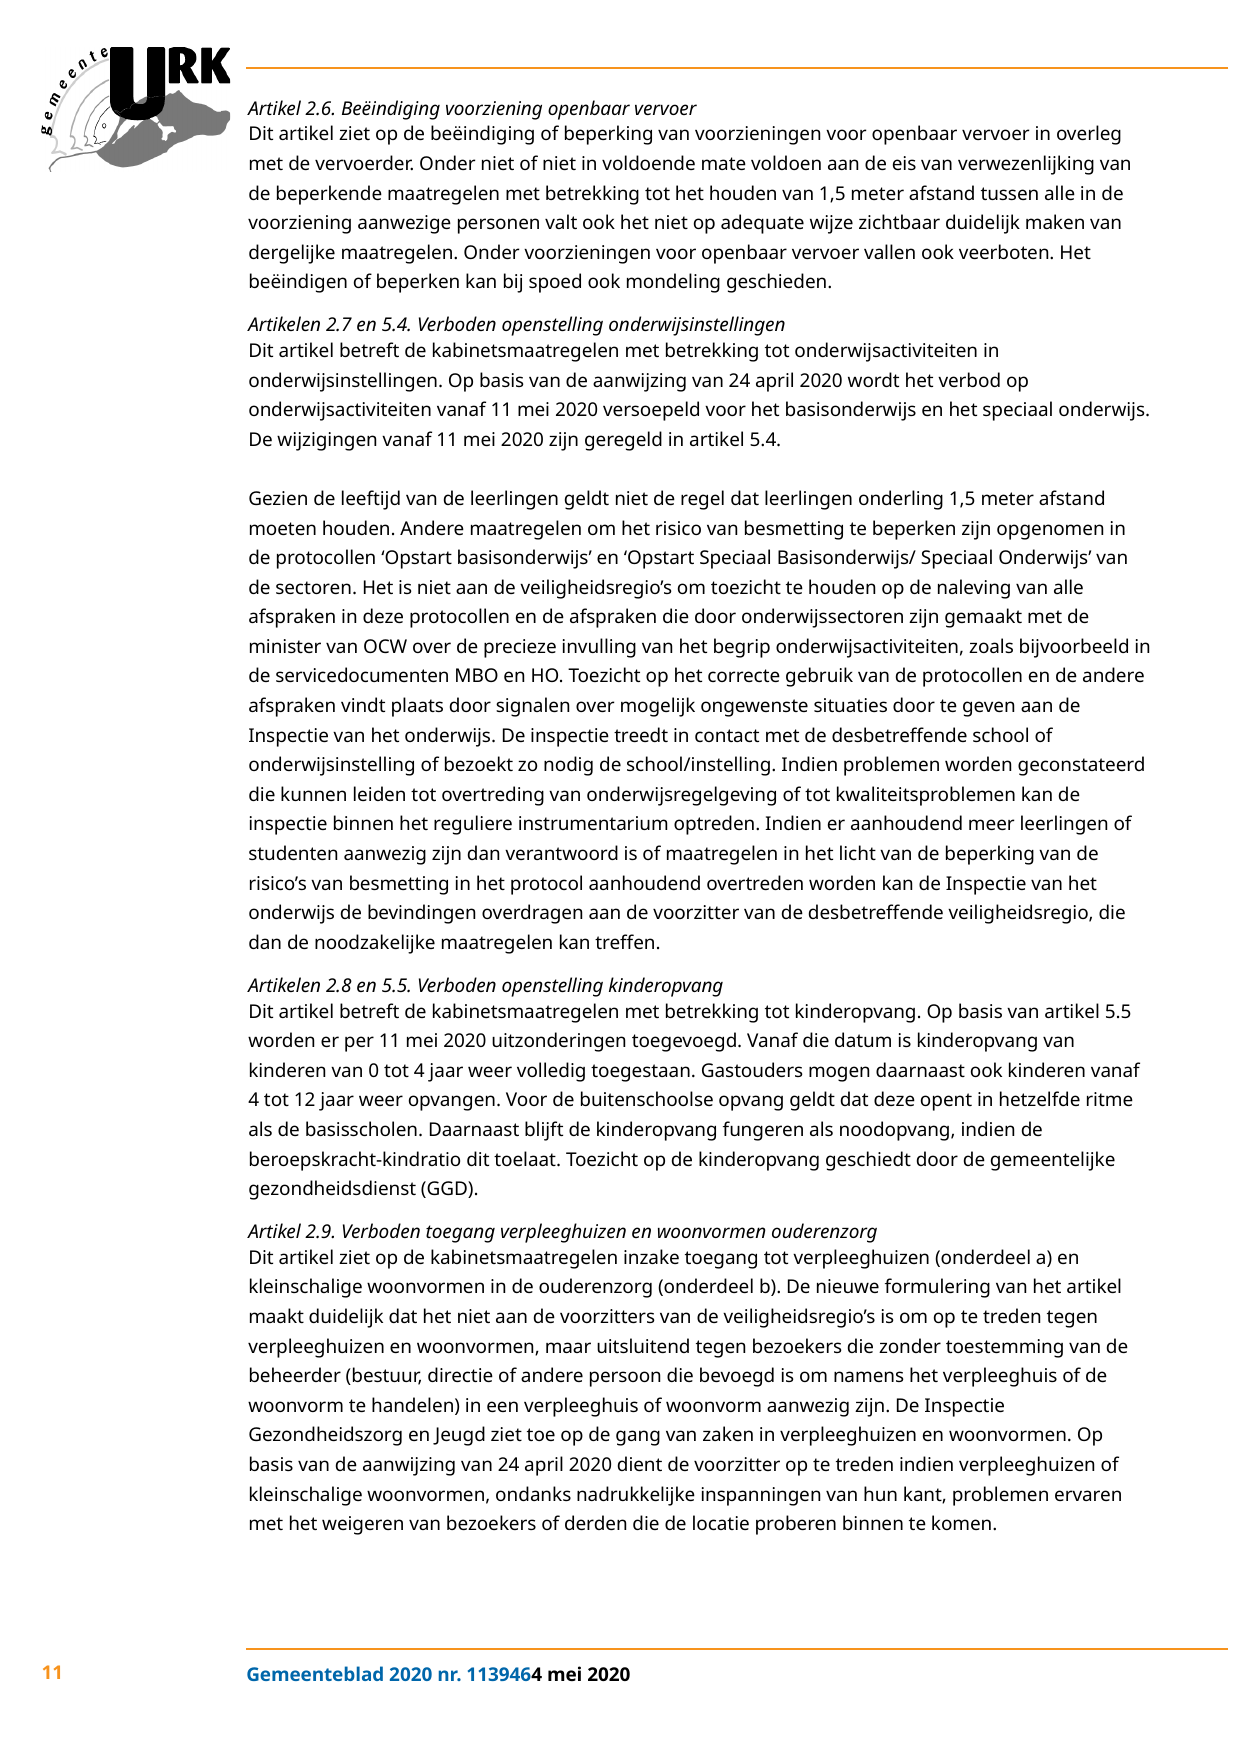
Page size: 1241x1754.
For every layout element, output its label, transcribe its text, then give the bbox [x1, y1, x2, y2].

text Dit artikel betreft de kabinetsmaatregelen met betrekking tot onderwijsactiviteiten in onderwijsinstellingen. Op basis van de aanwijzing van 24 april 2020 wordt het verbod op onderwijsactiviteiten vanaf 11 mei 2020 versoepeld voor het basisonderwijs en het speciaal onderwijs. De wijzigingen vanaf 11 mei 2020 zijn geregeld in artikel 5.4. [248, 337, 1152, 452]
text Dit artikel ziet op de kabinetsmaatregelen inzake toegang tot verpleeghuizen (onderdeel a) en kleinschalige woonvormen in de ouderenzorg (onderdeel b). De nieuwe formulering van het artikel maakt duidelijk dat het niet aan de voorzitters van de veiligheidsregio’s is om op te treden tegen verpleeghuizen en woonvormen, maar uitsluitend tegen bezoekers die zonder toestemming van de beheerder (bestuur, directie of andere persoon die bevoegd is om namens het verpleeghuis of de woonvorm te handelen) in een verpleeghuis of woonvorm aanwezig zijn. De Inspectie Gezondheidszorg en Jeugd ziet toe op de gang van zaken in verpleeghuizen en woonvormen. Op basis van de aanwijzing van 24 april 2020 dient de voorzitter op te treden indien verpleeghuizen of kleinschalige woonvormen, ondanks nadrukkelijke inspanningen van hun kant, problemen ervaren met het weigeren van bezoekers of derden die de locatie proberen binnen te komen. [248, 1244, 1152, 1536]
text Gezien de leeftijd van de leerlingen geldt niet de regel dat leerlingen onderling 1,5 meter afstand moeten houden. Andere maatregelen om het risico van besmetting te beperken zijn opgenomen in de protocollen ‘Opstart basisonderwijs’ en ‘Opstart Speciaal Basisonderwijs/ Speciaal Onderwijs’ van de sectoren. Het is niet aan de veiligheidsregio’s om toezicht te houden op de naleving van alle afspraken in deze protocollen en de afspraken die door onderwijssectoren zijn gemaakt met de minister van OCW over de precieze invulling van het begrip onderwijsactiviteiten, zoals bijvoorbeeld in de servicedocumenten MBO en HO. Toezicht op het correcte gebruik van de protocollen en de andere afspraken vindt plaats door signalen over mogelijk ongewenste situaties door te geven aan de Inspectie van het onderwijs. De inspectie treedt in contact met de desbetreffende school of onderwijsinstelling of bezoekt zo nodig de school/instelling. Indien problemen worden geconstateerd die kunnen leiden tot overtreding van onderwijsregelgeving of tot kwaliteitsproblemen kan de inspectie binnen het reguliere instrumentarium optreden. Indien er aanhoudend meer leerlingen of studenten aanwezig zijn dan verantwoord is of maatregelen in het licht van de beperking van de risico’s van besmetting in het protocol aanhoudend overtreden worden kan de Inspectie van het onderwijs de bevindingen overdragen aan de voorzitter van de desbetreffende veiligheidsregio, die dan de noodzakelijke maatregelen kan treffen. [248, 485, 1152, 955]
picture [41, 47, 231, 172]
text Artikel 2.6. Beëindiging voorziening openbaar vervoer [248, 95, 1152, 121]
text Artikelen 2.7 en 5.4. Verboden openstelling onderwijsinstellingen [248, 312, 1152, 337]
text Dit artikel betreft de kabinetsmaatregelen met betrekking tot kinderopvang. Op basis van artikel 5.5 worden er per 11 mei 2020 uitzonderingen toegevoegd. Vanaf die datum is kinderopvang van kinderen van 0 tot 4 jaar weer volledig toegestaan. Gastouders mogen daarnaast ook kinderen vanaf 4 tot 12 jaar weer opvangen. Voor de buitenschoolse opvang geldt dat deze opent in hetzelfde ritme als de basisscholen. Daarnaast blijft de kinderopvang fungeren als noodopvang, indien de beroepskracht-kindratio dit toelaat. Toezicht op de kinderopvang geschiedt door de gemeentelijke gezondheidsdienst (GGD). [248, 998, 1152, 1201]
text Artikelen 2.8 en 5.5. Verboden openstelling kinderopvang [248, 972, 1152, 998]
text Artikel 2.9. Verboden toegang verpleeghuizen en woonvormen ouderenzorg [248, 1218, 1152, 1244]
text Dit artikel ziet op de beëindiging of beperking van voorzieningen voor openbaar vervoer in overleg met de vervoerder. Onder niet of niet in voldoende mate voldoen aan de eis van verwezenlijking van de beperkende maatregelen met betrekking tot het houden van 1,5 meter afstand tussen alle in de voorziening aanwezige personen valt ook het niet op adequate wijze zichtbaar duidelijk maken van dergelijke maatregelen. Onder voorzieningen voor openbaar vervoer vallen ook veerboten. Het beëindigen of beperken kan bij spoed ook mondeling geschieden. [248, 121, 1152, 294]
